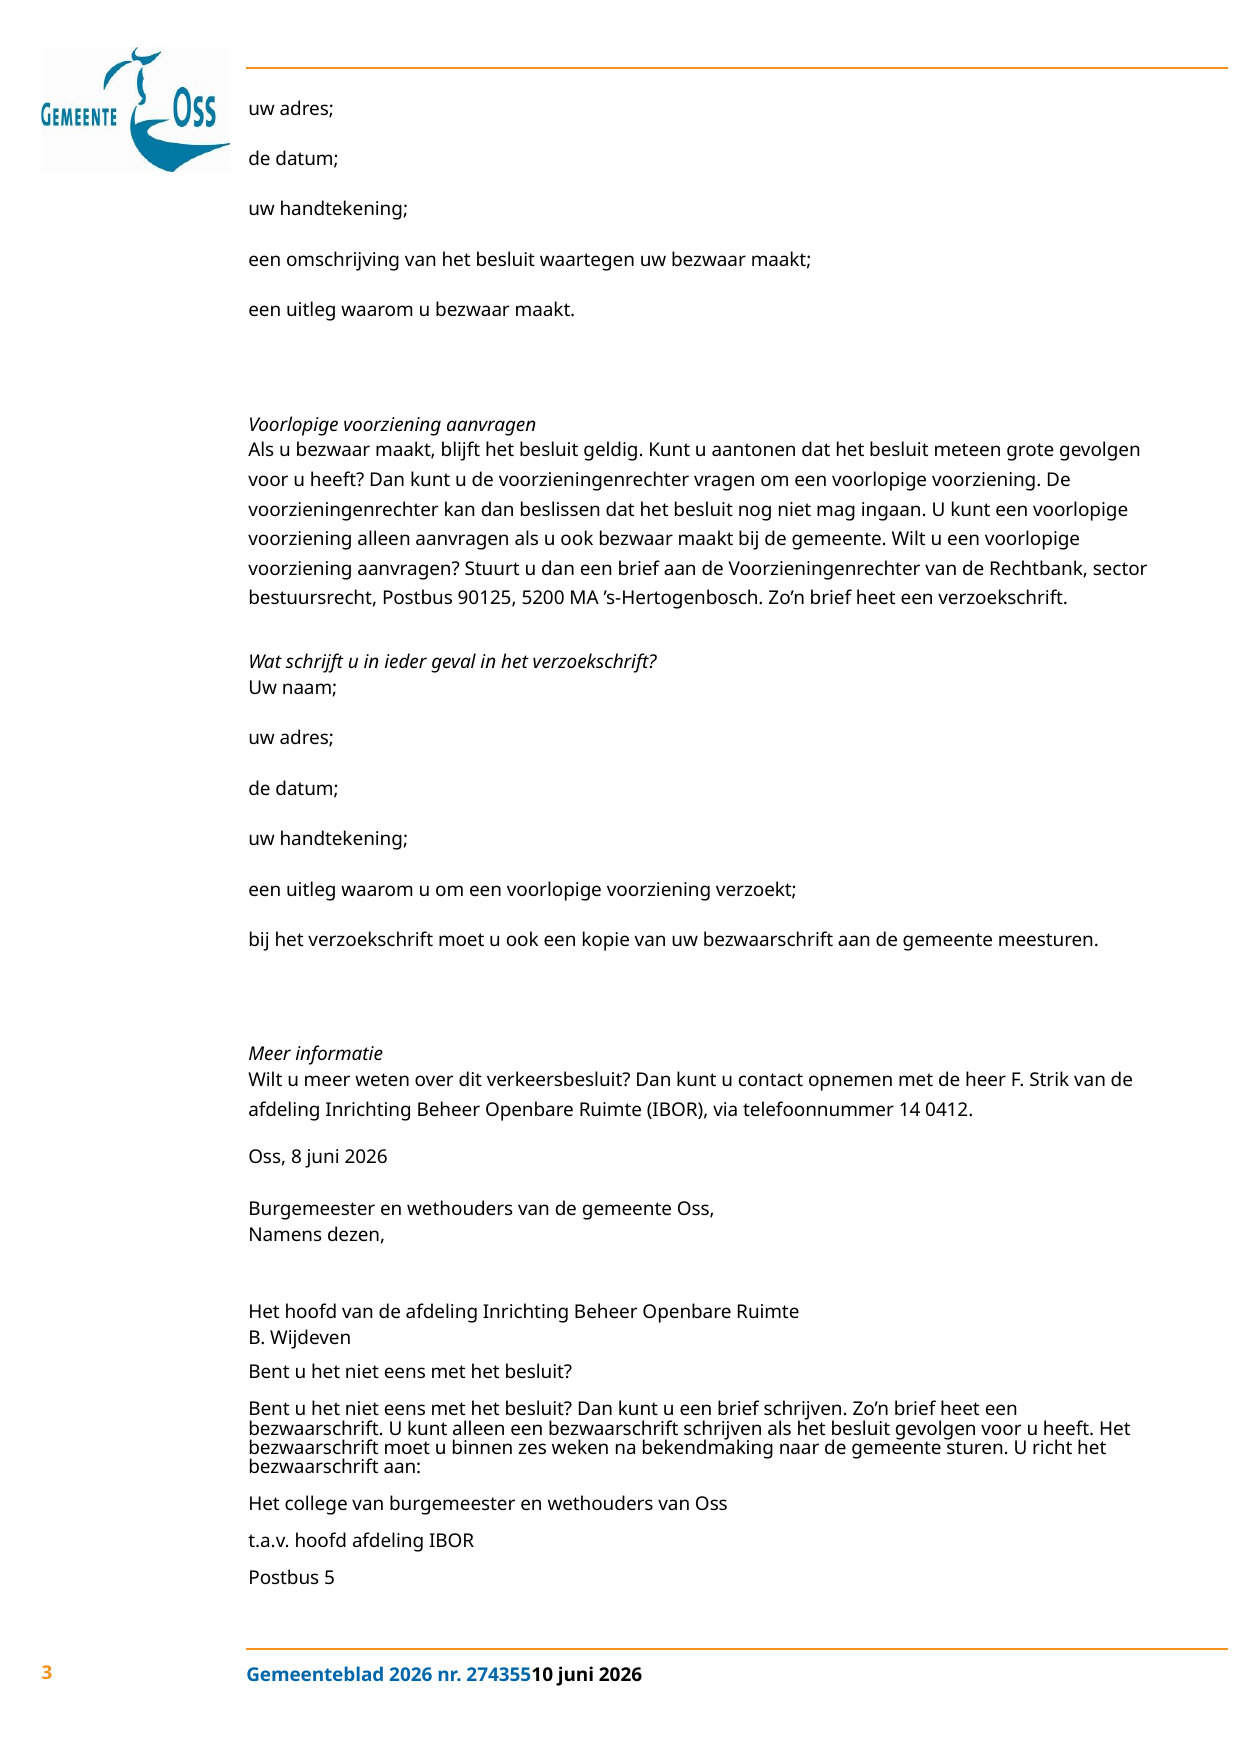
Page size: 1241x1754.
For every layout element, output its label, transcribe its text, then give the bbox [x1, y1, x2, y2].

text Postbus 5 [248, 1569, 1152, 1588]
text Meer informatie [248, 1041, 1152, 1066]
text Voorlopige voorziening aanvragen [248, 411, 1152, 437]
text een uitleg waarom u om een voorlopige voorziening verzoekt; [248, 876, 1152, 902]
text B. Wijdeven [248, 1324, 1152, 1349]
text een uitleg waarom u bezwaar maakt. [248, 296, 1152, 322]
text Wat schrijft u in ieder geval in het verzoekschrift? [248, 648, 1152, 674]
text t.a.v. hoofd afdeling IBOR [248, 1532, 1152, 1551]
text Uw naam; [248, 674, 1152, 700]
text uw handtekening; [248, 196, 1152, 221]
text bij het verzoekschrift moet u ook een kopie van uw bezwaarschrift aan de gemeente meesturen. [248, 926, 1152, 952]
picture [41, 47, 231, 172]
text Oss, 8 juni 2026 [248, 1144, 1152, 1169]
text Namens dezen, [248, 1221, 1152, 1247]
text Het hoofd van de afdeling Inrichting Beheer Openbare Ruimte [248, 1298, 1152, 1324]
text uw handtekening; [248, 825, 1152, 851]
text Bent u het niet eens met het besluit? Dan kunt u een brief schrijven. Zo’n brief heet een bezwaarschrift. U kunt alleen een bezwaarschrift schrijven als het besluit gevolgen voor u heeft. Het bezwaarschrift moet u binnen zes weken na bekendmaking naar de gemeente sturen. U richt het bezwaarschrift aan: [248, 1400, 1152, 1477]
text de datum; [248, 145, 1152, 171]
text Bent u het niet eens met het besluit? [248, 1363, 1152, 1382]
text een omschrijving van het besluit waartegen uw bezwaar maakt; [248, 246, 1152, 272]
text uw adres; [248, 724, 1152, 750]
text Als u bezwaar maakt, blijft het besluit geldig. Kunt u aantonen dat het besluit meteen grote gevolgen voor u heeft? Dan kunt u de voorzieningenrechter vragen om een voorlopige voorziening. De voorzieningenrechter kan dan beslissen dat het besluit nog niet mag ingaan. U kunt een voorlopige voorziening alleen aanvragen als u ook bezwaar maakt bij de gemeente. Wilt u een voorlopige voorziening aanvragen? Stuurt u dan een brief aan de Voorzieningenrechter van de Rechtbank, sector bestuursrecht, Postbus 90125, 5200 MA ’s-Hertogenbosch. Zo’n brief heet een verzoekschrift. [248, 437, 1152, 610]
text Het college van burgemeester en wethouders van Oss [248, 1495, 1152, 1514]
text de datum; [248, 775, 1152, 801]
text Burgemeester en wethouders van de gemeente Oss, [248, 1195, 1152, 1221]
text uw adres; [248, 95, 1152, 121]
text Wilt u meer weten over dit verkeersbesluit? Dan kunt u contact opnemen met de heer F. Strik van de afdeling Inrichting Beheer Openbare Ruimte (IBOR), via telefoonnummer 14 0412. [248, 1066, 1152, 1122]
